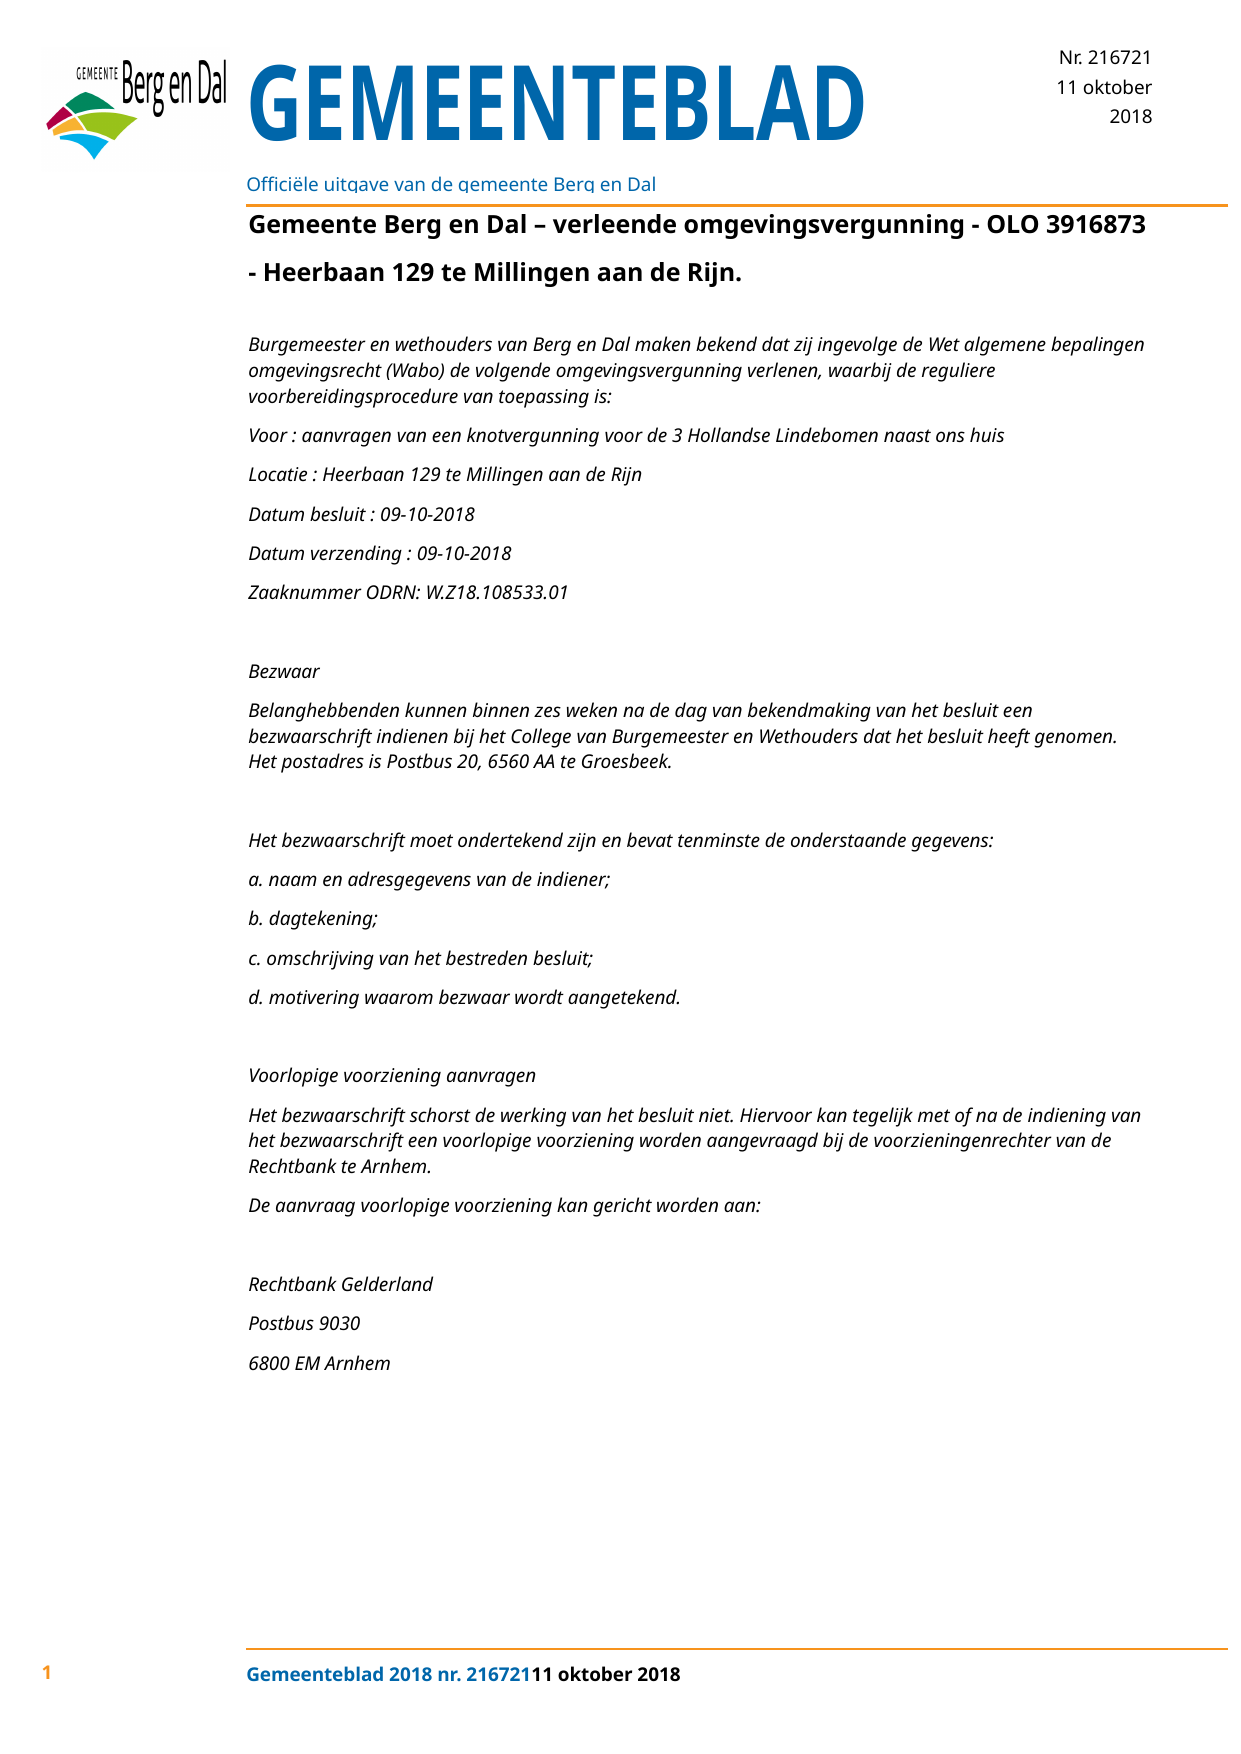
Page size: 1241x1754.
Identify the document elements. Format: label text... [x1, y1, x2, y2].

text Bezwaar [248, 658, 1152, 683]
text Belanghebbenden kunnen binnen zes weken na de dag van bekendmaking van het besluit een bezwaarschrift indienen bij het College van Burgemeester en Wethouders dat het besluit heeft genomen. Het postadres is Postbus 20, 6560 AA te Groesbeek. [248, 697, 1152, 774]
text c. omschrijving van het bestreden besluit; [248, 945, 1152, 971]
text 6800 EM Arnhem [248, 1350, 1152, 1376]
text Voor : aanvragen van een knotvergunning voor de 3 Hollandse Lindebomen naast ons huis [248, 422, 1152, 448]
text De aanvraag voorlopige voorziening kan gericht worden aan: [248, 1193, 1152, 1218]
text Datum verzending : 09-10-2018 [248, 540, 1152, 566]
text Het bezwaarschrift moet ondertekend zijn en bevat tenminste de onderstaande gegevens: [248, 827, 1152, 853]
text Gemeente Berg en Dal – verleende omgevingsvergunning - OLO 3916873 - Heerbaan 129 te Millingen aan de Rijn. [248, 207, 1152, 288]
text Het bezwaarschrift schorst de werking van het besluit niet. Hiervoor kan tegelijk met of na de indiening van het bezwaarschrift een voorlopige voorziening worden aangevraagd bij de voorzieningenrechter van de Rechtbank te Arnhem. [248, 1102, 1152, 1179]
text Locatie : Heerbaan 129 te Millingen aan de Rijn [248, 461, 1152, 487]
text Rechtbank Gelderland [248, 1271, 1152, 1297]
text Burgemeester en wethouders van Berg en Dal maken bekend dat zij ingevolge de Wet algemene bepalingen omgevingsrecht (Wabo) de volgende omgevingsvergunning verlenen, waarbij de reguliere voorbereidingsprocedure van toepassing is: [248, 331, 1152, 409]
text Datum besluit : 09-10-2018 [248, 501, 1152, 526]
text d. motivering waarom bezwaar wordt aangetekend. [248, 984, 1152, 1010]
text a. naam en adresgegevens van de indiener; [248, 866, 1152, 892]
text b. dagtekening; [248, 906, 1152, 931]
text Zaaknummer ODRN: W.Z18.108533.01 [248, 579, 1152, 605]
text Voorlopige voorziening aanvragen [248, 1063, 1152, 1088]
text Postbus 9030 [248, 1311, 1152, 1336]
picture [41, 47, 231, 172]
